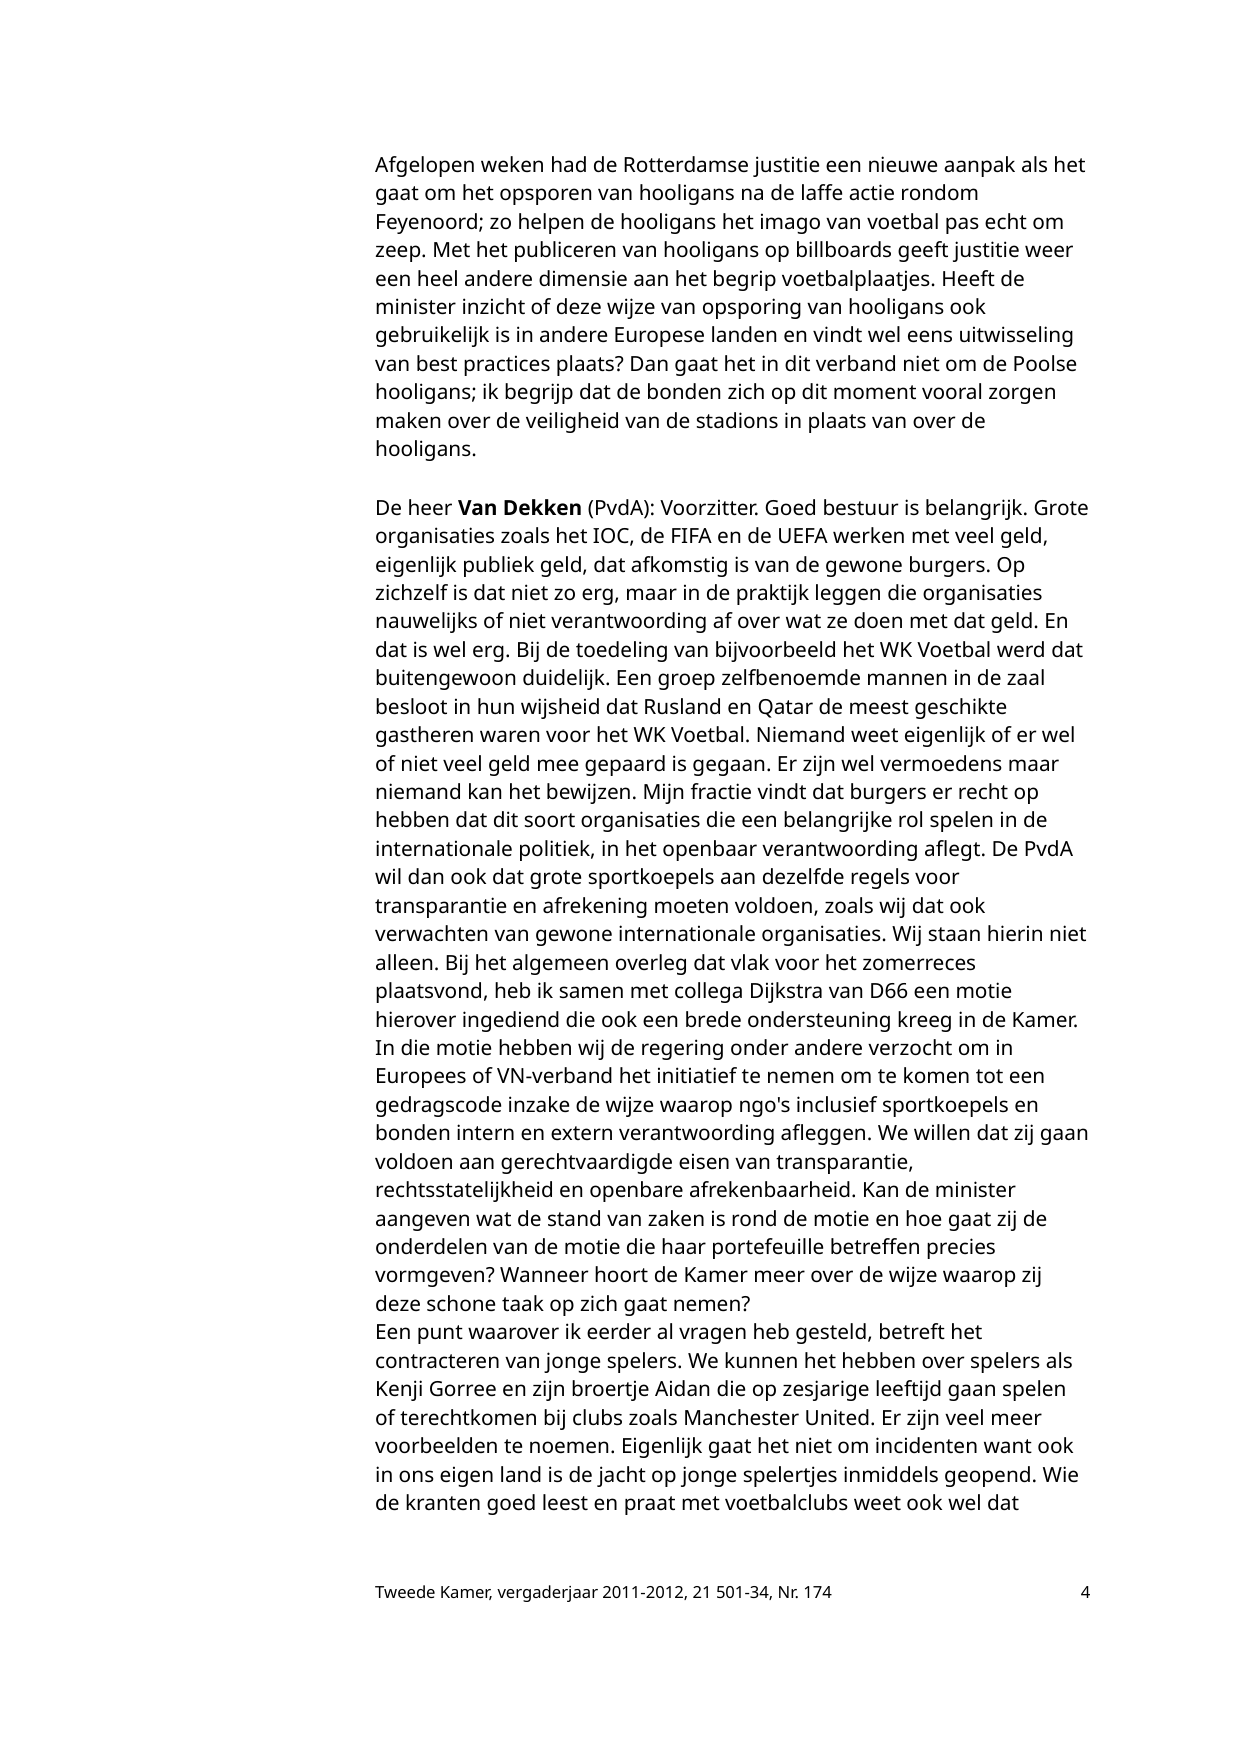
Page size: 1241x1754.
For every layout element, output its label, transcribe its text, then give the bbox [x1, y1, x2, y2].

text De heer Van Dekken (PvdA): Voorzitter. Goed bestuur is belangrijk. Grote organisaties zoals het IOC, de FIFA en de UEFA werken met veel geld, eigenlijk publiek geld, dat afkomstig is van de gewone burgers. Op zichzelf is dat niet zo erg, maar in de praktijk leggen die organisaties nauwelijks of niet verantwoording af over wat ze doen met dat geld. En dat is wel erg. Bij de toedeling van bijvoorbeeld het WK Voetbal werd dat buitengewoon duidelijk. Een groep zelfbenoemde mannen in de zaal besloot in hun wijsheid dat Rusland en Qatar de meest geschikte gastheren waren voor het WK Voetbal. Niemand weet eigenlijk of er wel of niet veel geld mee gepaard is gegaan. Er zijn wel vermoedens maar niemand kan het bewijzen. Mijn fractie vindt dat burgers er recht op hebben dat dit soort organisaties die een belangrijke rol spelen in de internationale politiek, in het openbaar verantwoording aflegt. De PvdA wil dan ook dat grote sportkoepels aan dezelfde regels voor transparantie en afrekening moeten voldoen, zoals wij dat ook verwachten van gewone internationale organisaties. Wij staan hierin niet alleen. Bij het algemeen overleg dat vlak voor het zomerreces plaatsvond, heb ik samen met collega Dijkstra van D66 een motie hierover ingediend die ook een brede ondersteuning kreeg in de Kamer. In die motie hebben wij de regering onder andere verzocht om in Europees of VN-verband het initiatief te nemen om te komen tot een gedragscode inzake de wijze waarop ngo's inclusief sportkoepels en bonden intern en extern verantwoording afleggen. We willen dat zij gaan voldoen aan gerechtvaardigde eisen van transparantie, rechtsstatelijkheid en openbare afrekenbaarheid. Kan de minister aangeven wat de stand van zaken is rond de motie en hoe gaat zij de onderdelen van de motie die haar portefeuille betreffen precies vormgeven? Wanneer hoort de Kamer meer over de wijze waarop zij deze schone taak op zich gaat nemen? [375, 493, 1090, 1317]
text Afgelopen weken had de Rotterdamse justitie een nieuwe aanpak als het gaat om het opsporen van hooligans na de laffe actie rondom Feyenoord; zo helpen de hooligans het imago van voetbal pas echt om zeep. Met het publiceren van hooligans op billboards geeft justitie weer een heel andere dimensie aan het begrip voetbalplaatjes. Heeft de minister inzicht of deze wijze van opsporing van hooligans ook gebruikelijk is in andere Europese landen en vindt wel eens uitwisseling van best practices plaats? Dan gaat het in dit verband niet om de Poolse hooligans; ik begrijp dat de bonden zich op dit moment vooral zorgen maken over de veiligheid van de stadions in plaats van over de hooligans. [375, 150, 1090, 463]
text Een punt waarover ik eerder al vragen heb gesteld, betreft het contracteren van jonge spelers. We kunnen het hebben over spelers als Kenji Gorree en zijn broertje Aidan die op zesjarige leeftijd gaan spelen of terechtkomen bij clubs zoals Manchester United. Er zijn veel meer voorbeelden te noemen. Eigenlijk gaat het niet om incidenten want ook in ons eigen land is de jacht op jonge spelertjes inmiddels geopend. Wie de kranten goed leest en praat met voetbalclubs weet ook wel dat [375, 1317, 1090, 1517]
